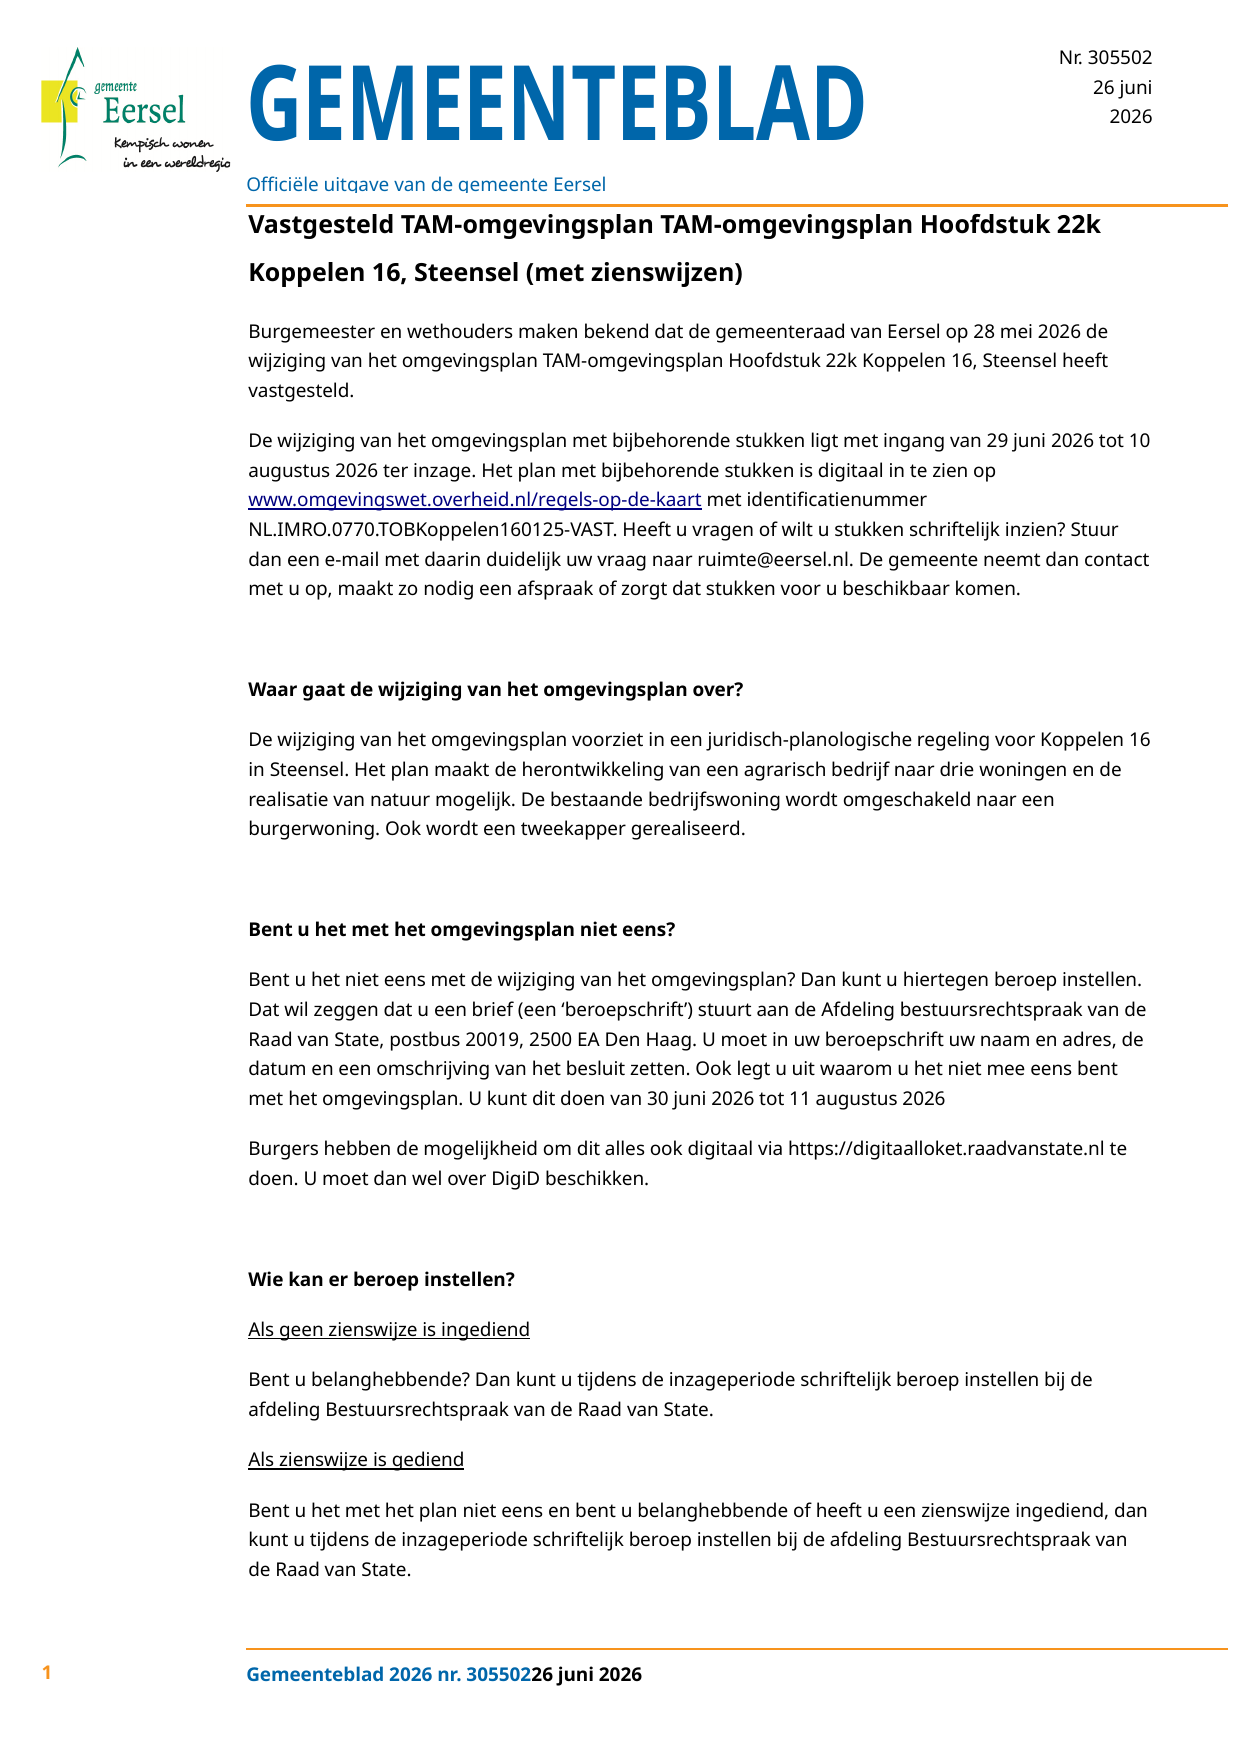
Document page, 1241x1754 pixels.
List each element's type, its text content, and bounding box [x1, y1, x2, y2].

text Bent u belanghebbende? Dan kunt u tijdens de inzageperiode schriftelijk beroep instellen bij de afdeling Bestuursrechtspraak van de Raad van State. [248, 1367, 1152, 1422]
text Bent u het met het omgevingsplan niet eens? [248, 916, 1152, 942]
picture [41, 47, 231, 172]
text De wijziging van het omgevingsplan met bijbehorende stukken ligt met ingang van 29 juni 2026 tot 10 augustus 2026 ter inzage. Het plan met bijbehorende stukken is digitaal in te zien op www.omgevingswet.overheid.nl/regels-op-de-kaart met identificatienummer NL.IMRO.0770.TOBKoppelen160125-VAST. Heeft u vragen of wilt u stukken schriftelijk inzien? Stuur dan een e-mail met daarin duidelijk uw vraag naar ruimte@eersel.nl. De gemeente neemt dan contact met u op, maakt zo nodig een afspraak of zorgt dat stukken voor u beschikbaar komen. [248, 427, 1152, 601]
text Burgers hebben de mogelijkheid om dit alles ook digitaal via https://digitaalloket.raadvanstate.nl te doen. U moet dan wel over DigiD beschikken. [248, 1135, 1152, 1191]
text Bent u het met het plan niet eens en bent u belanghebbende of heeft u een zienswijze ingediend, dan kunt u tijdens de inzageperiode schriftelijk beroep instellen bij de afdeling Bestuursrechtspraak van de Raad van State. [248, 1497, 1152, 1582]
text Bent u het niet eens met de wijziging van het omgevingsplan? Dan kunt u hiertegen beroep instellen. Dat wil zeggen dat u een brief (een ‘beroepschrift’) stuurt aan de Afdeling bestuursrechtspraak van de Raad van State, postbus 20019, 2500 EA Den Haag. U moet in uw beroepschrift uw naam en adres, de datum en een omschrijving van het besluit zetten. Ook legt u uit waarom u het niet mee eens bent met het omgevingsplan. U kunt dit doen van 30 juni 2026 tot 11 augustus 2026 [248, 967, 1152, 1111]
text De wijziging van het omgevingsplan voorziet in een juridisch-planologische regeling voor Koppelen 16 in Steensel. Het plan maakt de herontwikkeling van een agrarisch bedrijf naar drie woningen en de realisatie van natuur mogelijk. De bestaande bedrijfswoning wordt omgeschakeld naar een burgerwoning. Ook wordt een tweekapper gerealiseerd. [248, 727, 1152, 841]
text Burgemeester en wethouders maken bekend dat de gemeenteraad van Eersel op 28 mei 2026 de wijziging van het omgevingsplan TAM-omgevingsplan Hoofdstuk 22k Koppelen 16, Steensel heeft vastgesteld. [248, 318, 1152, 403]
text Wie kan er beroep instellen? [248, 1266, 1152, 1292]
text Vastgesteld TAM-omgevingsplan TAM-omgevingsplan Hoofdstuk 22k Koppelen 16, Steensel (met zienswijzen) [248, 207, 1152, 288]
text Als geen zienswijze is ingediend [248, 1316, 1152, 1342]
text Waar gaat de wijziging van het omgevingsplan over? [248, 676, 1152, 702]
text Als zienswijze is gediend [248, 1447, 1152, 1472]
